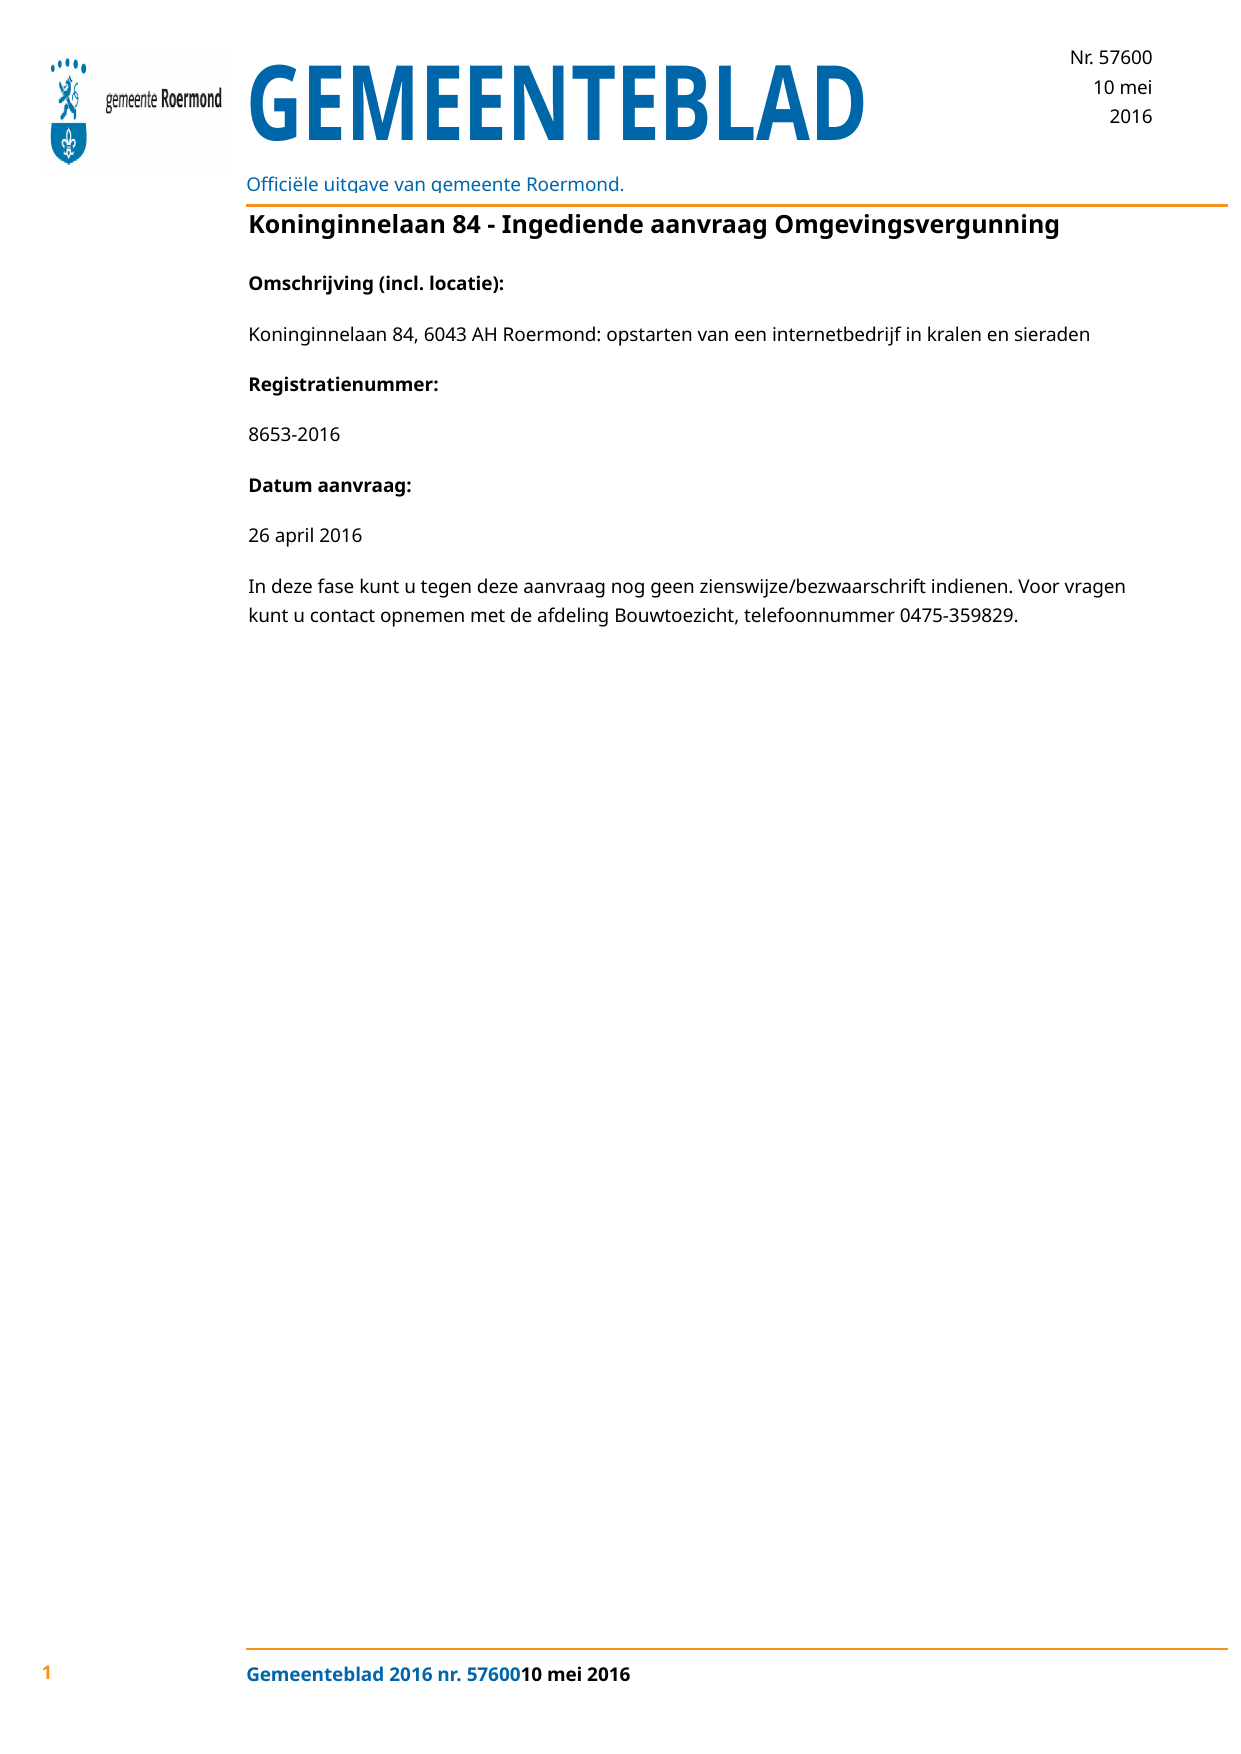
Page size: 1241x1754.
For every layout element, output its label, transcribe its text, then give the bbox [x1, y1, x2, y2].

text Datum aanvraag: [248, 472, 1152, 498]
text Omschrijving (incl. locatie): [248, 270, 1152, 296]
text Koninginnelaan 84, 6043 AH Roermond: opstarten van een internetbedrijf in kralen en sieraden [248, 321, 1152, 346]
text Koninginnelaan 84 - Ingediende aanvraag Omgevingsvergunning [248, 207, 1152, 241]
text 26 april 2016 [248, 522, 1152, 548]
text 8653-2016 [248, 422, 1152, 447]
text Registratienummer: [248, 371, 1152, 397]
picture [41, 47, 231, 172]
text In deze fase kunt u tegen deze aanvraag nog geen zienswijze/bezwaarschrift indienen. Voor vragen kunt u contact opnemen met de afdeling Bouwtoezicht, telefoonnummer 0475-359829. [248, 573, 1152, 628]
